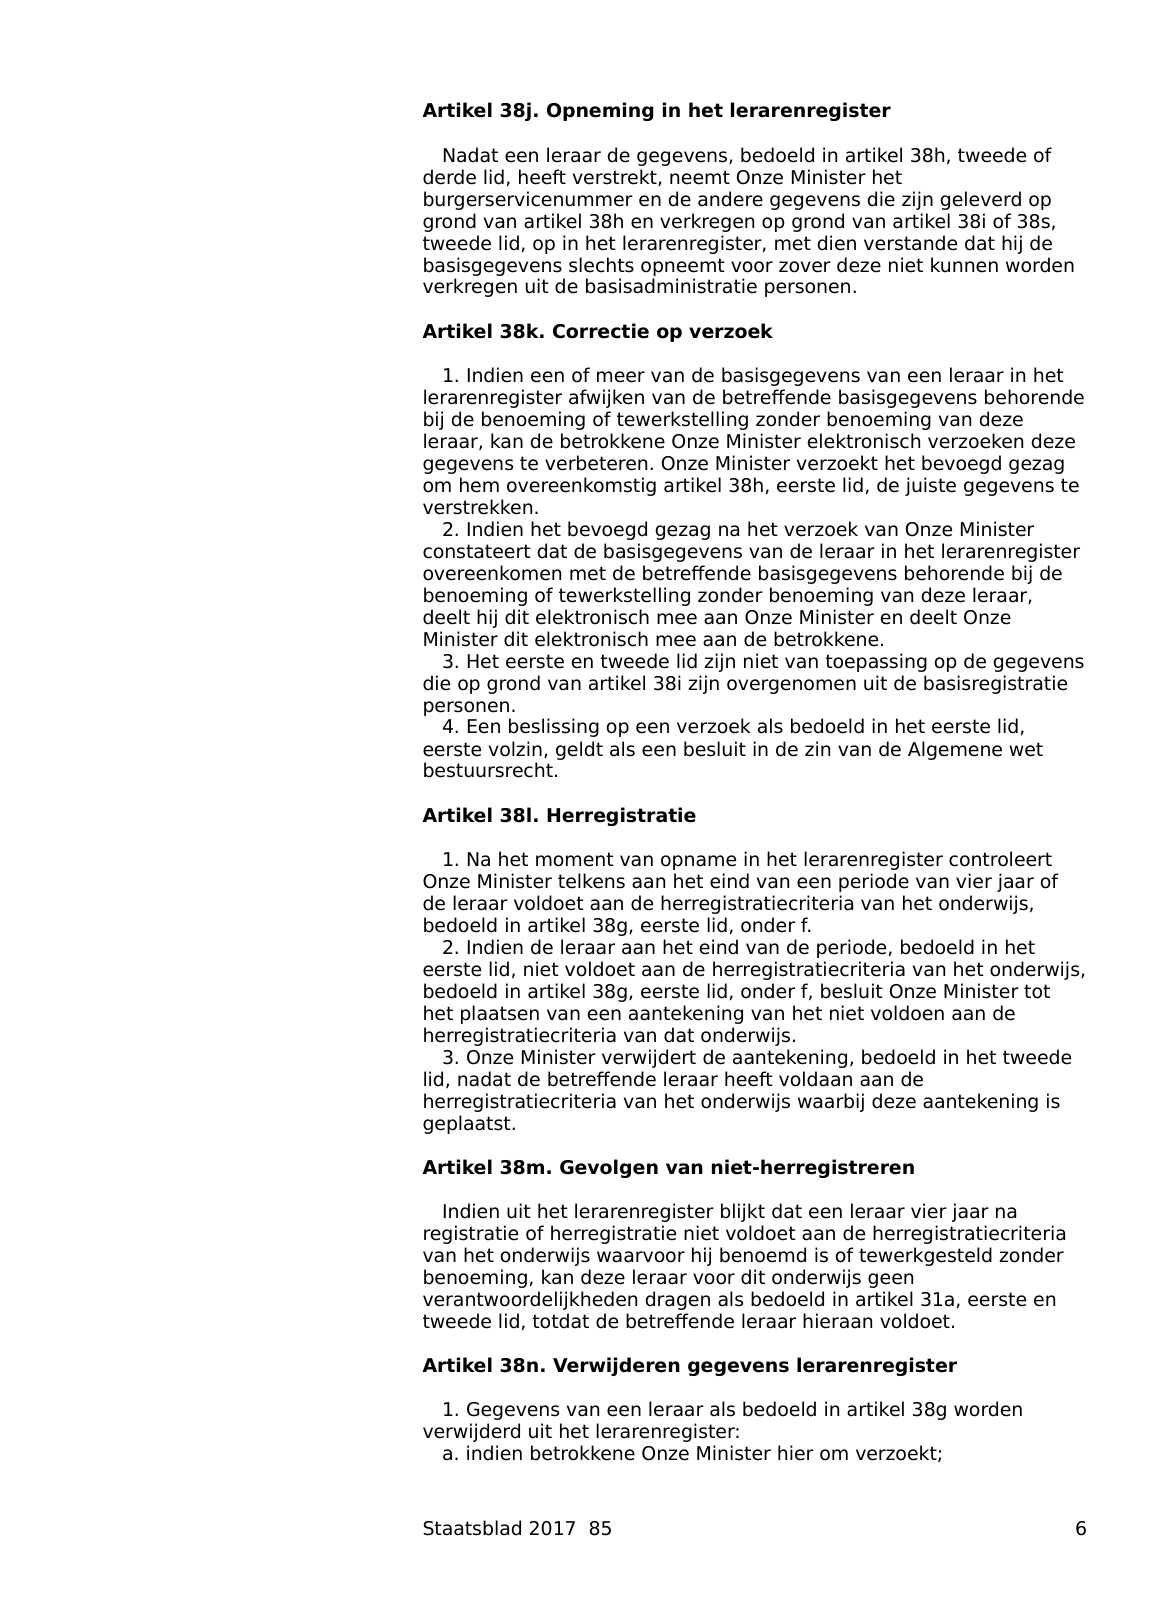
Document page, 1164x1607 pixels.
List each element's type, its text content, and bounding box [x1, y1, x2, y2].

text 1. Indien een of meer van de basisgegevens van een leraar in het lerarenregister afwijken van de betreffende basisgegevens behorende bij de benoeming of tewerkstelling zonder benoeming van deze leraar, kan de betrokkene Onze Minister elektronisch verzoeken deze gegevens te verbeteren. Onze Minister verzoekt het bevoegd gezag om hem overeenkomstig artikel 38h, eerste lid, de juiste gegevens te verstrekken. [422, 365, 1087, 519]
text 1. Gegevens van een leraar als bedoeld in artikel 38g worden verwijderd uit het lerarenregister: [422, 1399, 1087, 1443]
subtitle Artikel 38m. Gevolgen van niet-herregistreren [422, 1157, 1087, 1179]
text 3. Onze Minister verwijdert de aantekening, bedoeld in het tweede lid, nadat de betreffende leraar heeft voldaan aan de herregistratiecriteria van het onderwijs waarbij deze aantekening is geplaatst. [422, 1047, 1087, 1134]
text Nadat een leraar de gegevens, bedoeld in artikel 38h, tweede of derde lid, heeft verstrekt, neemt Onze Minister het burgerservicenummer en de andere gegevens die zijn geleverd op grond van artikel 38h en verkregen op grond van artikel 38i of 38s, tweede lid, op in het lerarenregister, met dien verstande dat hij de basisgegevens slechts opneemt voor zover deze niet kunnen worden verkregen uit de basisadministratie personen. [422, 144, 1087, 298]
text 2. Indien de leraar aan het eind van de periode, bedoeld in het eerste lid, niet voldoet aan de herregistratiecriteria van het onderwijs, bedoeld in artikel 38g, eerste lid, onder f, besluit Onze Minister tot het plaatsen van een aantekening van het niet voldoen aan de herregistratiecriteria van dat onderwijs. [422, 937, 1087, 1047]
subtitle Artikel 38k. Correctie op verzoek [422, 321, 1087, 343]
text 2. Indien het bevoegd gezag na het verzoek van Onze Minister constateert dat de basisgegevens van de leraar in het lerarenregister overeenkomen met de betreffende basisgegevens behorende bij de benoeming of tewerkstelling zonder benoeming van deze leraar, deelt hij dit elektronisch mee aan Onze Minister en deelt Onze Minister dit elektronisch mee aan de betrokkene. [422, 519, 1087, 651]
subtitle Artikel 38n. Verwijderen gegevens lerarenregister [422, 1355, 1087, 1377]
text 3. Het eerste en tweede lid zijn niet van toepassing op de gegevens die op grond van artikel 38i zijn overgenomen uit de basisregistratie personen. [422, 651, 1087, 716]
subtitle Artikel 38j. Opneming in het lerarenregister [422, 100, 1087, 122]
text 4. Een beslissing op een verzoek als bedoeld in het eerste lid, eerste volzin, geldt als een besluit in de zin van de Algemene wet bestuursrecht. [422, 716, 1087, 782]
subtitle Artikel 38l. Herregistratie [422, 804, 1087, 827]
text 1. Na het moment van opname in het lerarenregister controleert Onze Minister telkens aan het eind van een periode van vier jaar of de leraar voldoet aan de herregistratiecriteria van het onderwijs, bedoeld in artikel 38g, eerste lid, onder f. [422, 849, 1087, 937]
text a. indien betrokkene Onze Minister hier om verzoekt; [422, 1443, 1087, 1465]
text Indien uit het lerarenregister blijkt dat een leraar vier jaar na registratie of herregistratie niet voldoet aan de herregistratiecriteria van het onderwijs waarvoor hij benoemd is of tewerkgesteld zonder benoeming, kan deze leraar voor dit onderwijs geen verantwoordelijkheden dragen als bedoeld in artikel 31a, eerste en tweede lid, totdat de betreffende leraar hieraan voldoet. [422, 1201, 1087, 1333]
